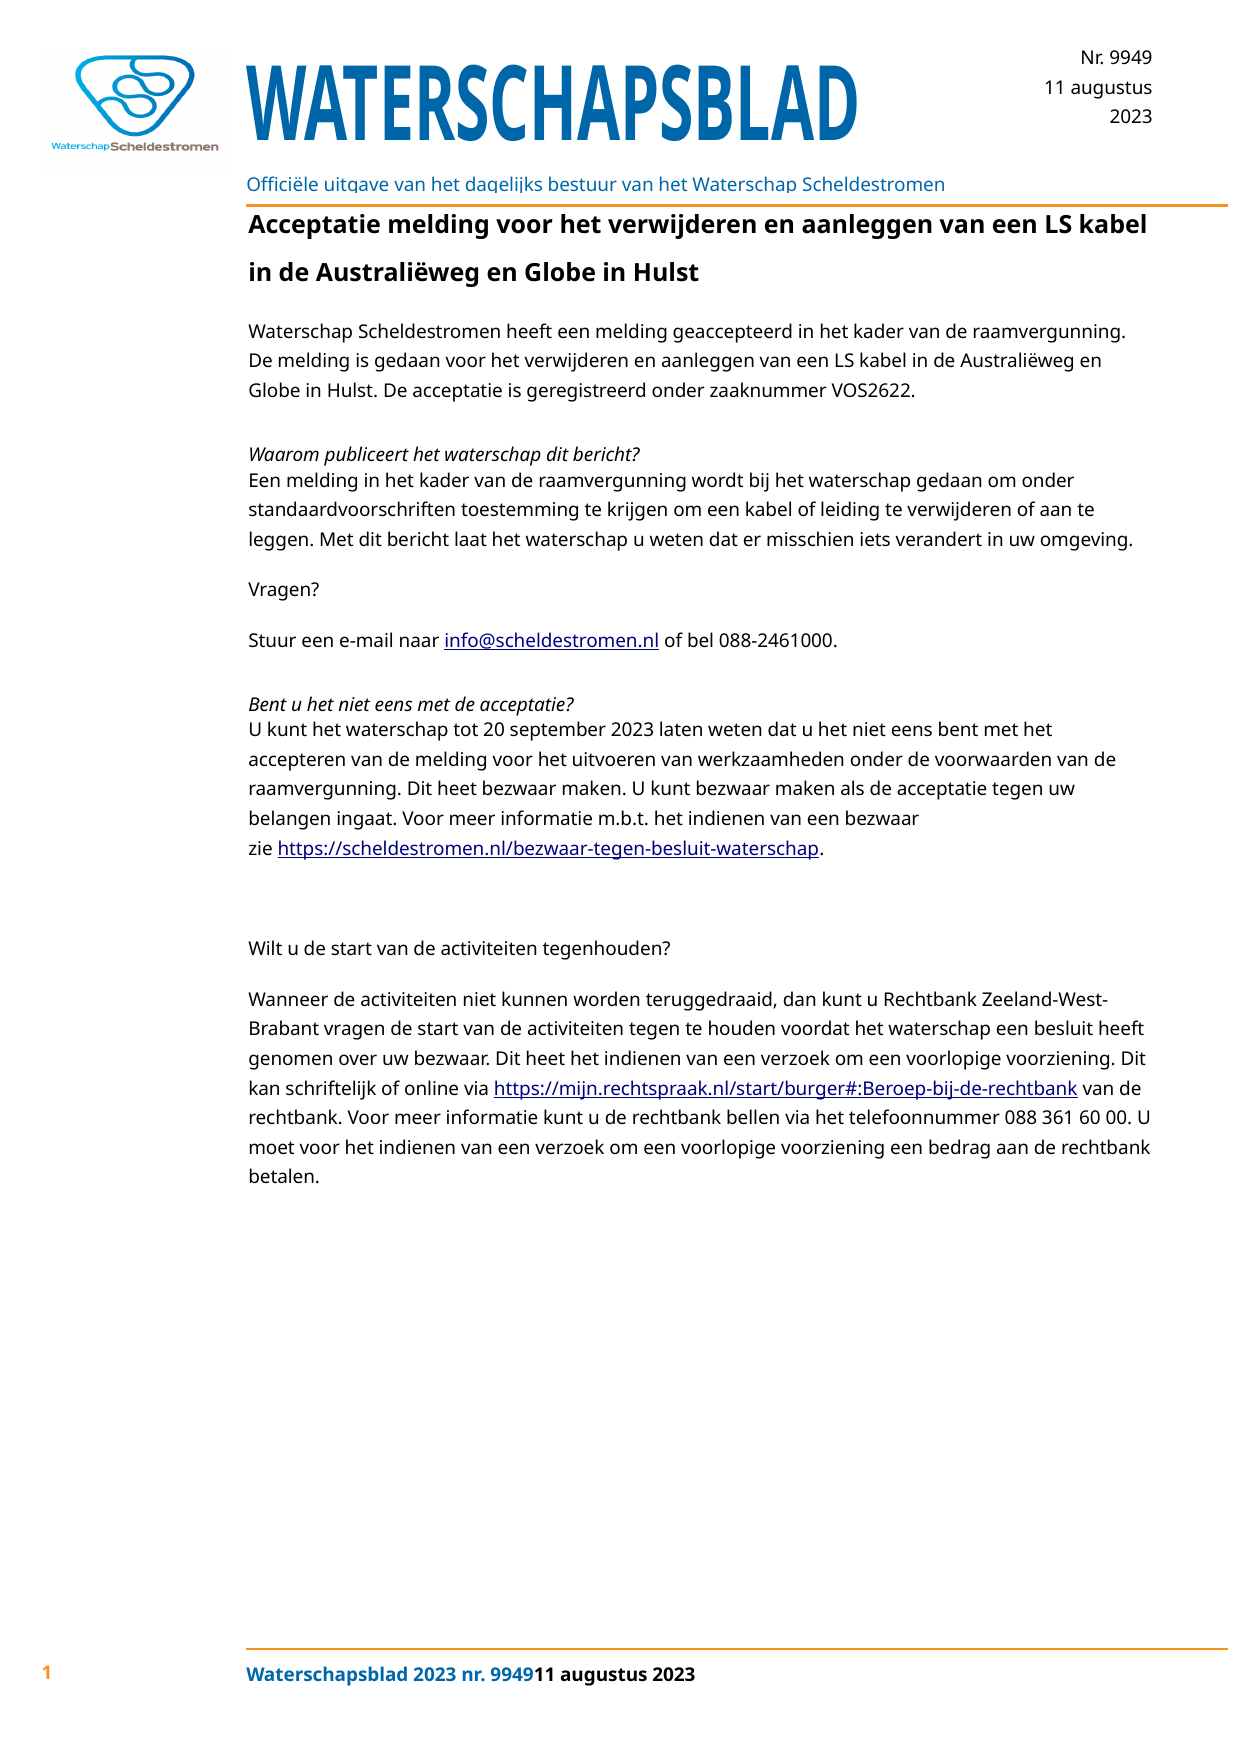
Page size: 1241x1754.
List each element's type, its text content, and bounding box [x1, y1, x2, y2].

text Acceptatie melding voor het verwijderen en aanleggen van een LS kabel in de Australiëweg en Globe in Hulst [248, 207, 1152, 288]
text Wanneer de activiteiten niet kunnen worden teruggedraaid, dan kunt u Rechtbank Zeeland-West-Brabant vragen de start van de activiteiten tegen te houden voordat het waterschap een besluit heeft genomen over uw bezwaar. Dit heet het indienen van een verzoek om een voorlopige voorziening. Dit kan schriftelijk of online via https://mijn.rechtspraak.nl/start/burger#:Beroep-bij-de-rechtbank van de rechtbank. Voor meer informatie kunt u de rechtbank bellen via het telefoonnummer 088 361 60 00. U moet voor het indienen van een verzoek om een voorlopige voorziening een bedrag aan de rechtbank betalen. [248, 986, 1152, 1189]
text Waarom publiceert het waterschap dit bericht? [248, 441, 1152, 467]
text Waterschap Scheldestromen heeft een melding geaccepteerd in het kader van de raamvergunning. De melding is gedaan voor het verwijderen en aanleggen van een LS kabel in de Australiëweg en Globe in Hulst. De acceptatie is geregistreerd onder zaaknummer VOS2622. [248, 318, 1152, 403]
text Bent u het niet eens met de acceptatie? [248, 691, 1152, 716]
text Wilt u de start van de activiteiten tegenhouden? [248, 936, 1152, 961]
picture [41, 47, 231, 172]
text Stuur een e-mail naar info@scheldestromen.nl of bel 088-2461000. [248, 627, 1152, 652]
text Een melding in het kader van de raamvergunning wordt bij het waterschap gedaan om onder standaardvoorschriften toestemming te krijgen om een kabel of leiding te verwijderen of aan te leggen. Met dit bericht laat het waterschap u weten dat er misschien iets verandert in uw omgeving. [248, 467, 1152, 552]
text Vragen? [248, 576, 1152, 602]
text U kunt het waterschap tot 20 september 2023 laten weten dat u het niet eens bent met het accepteren van de melding voor het uitvoeren van werkzaamheden onder de voorwaarden van de raamvergunning. Dit heet bezwaar maken. U kunt bezwaar maken als de acceptatie tegen uw belangen ingaat. Voor meer informatie m.b.t. het indienen van een bezwaar zie https://scheldestromen.nl/bezwaar-tegen-besluit-waterschap. [248, 716, 1152, 861]
